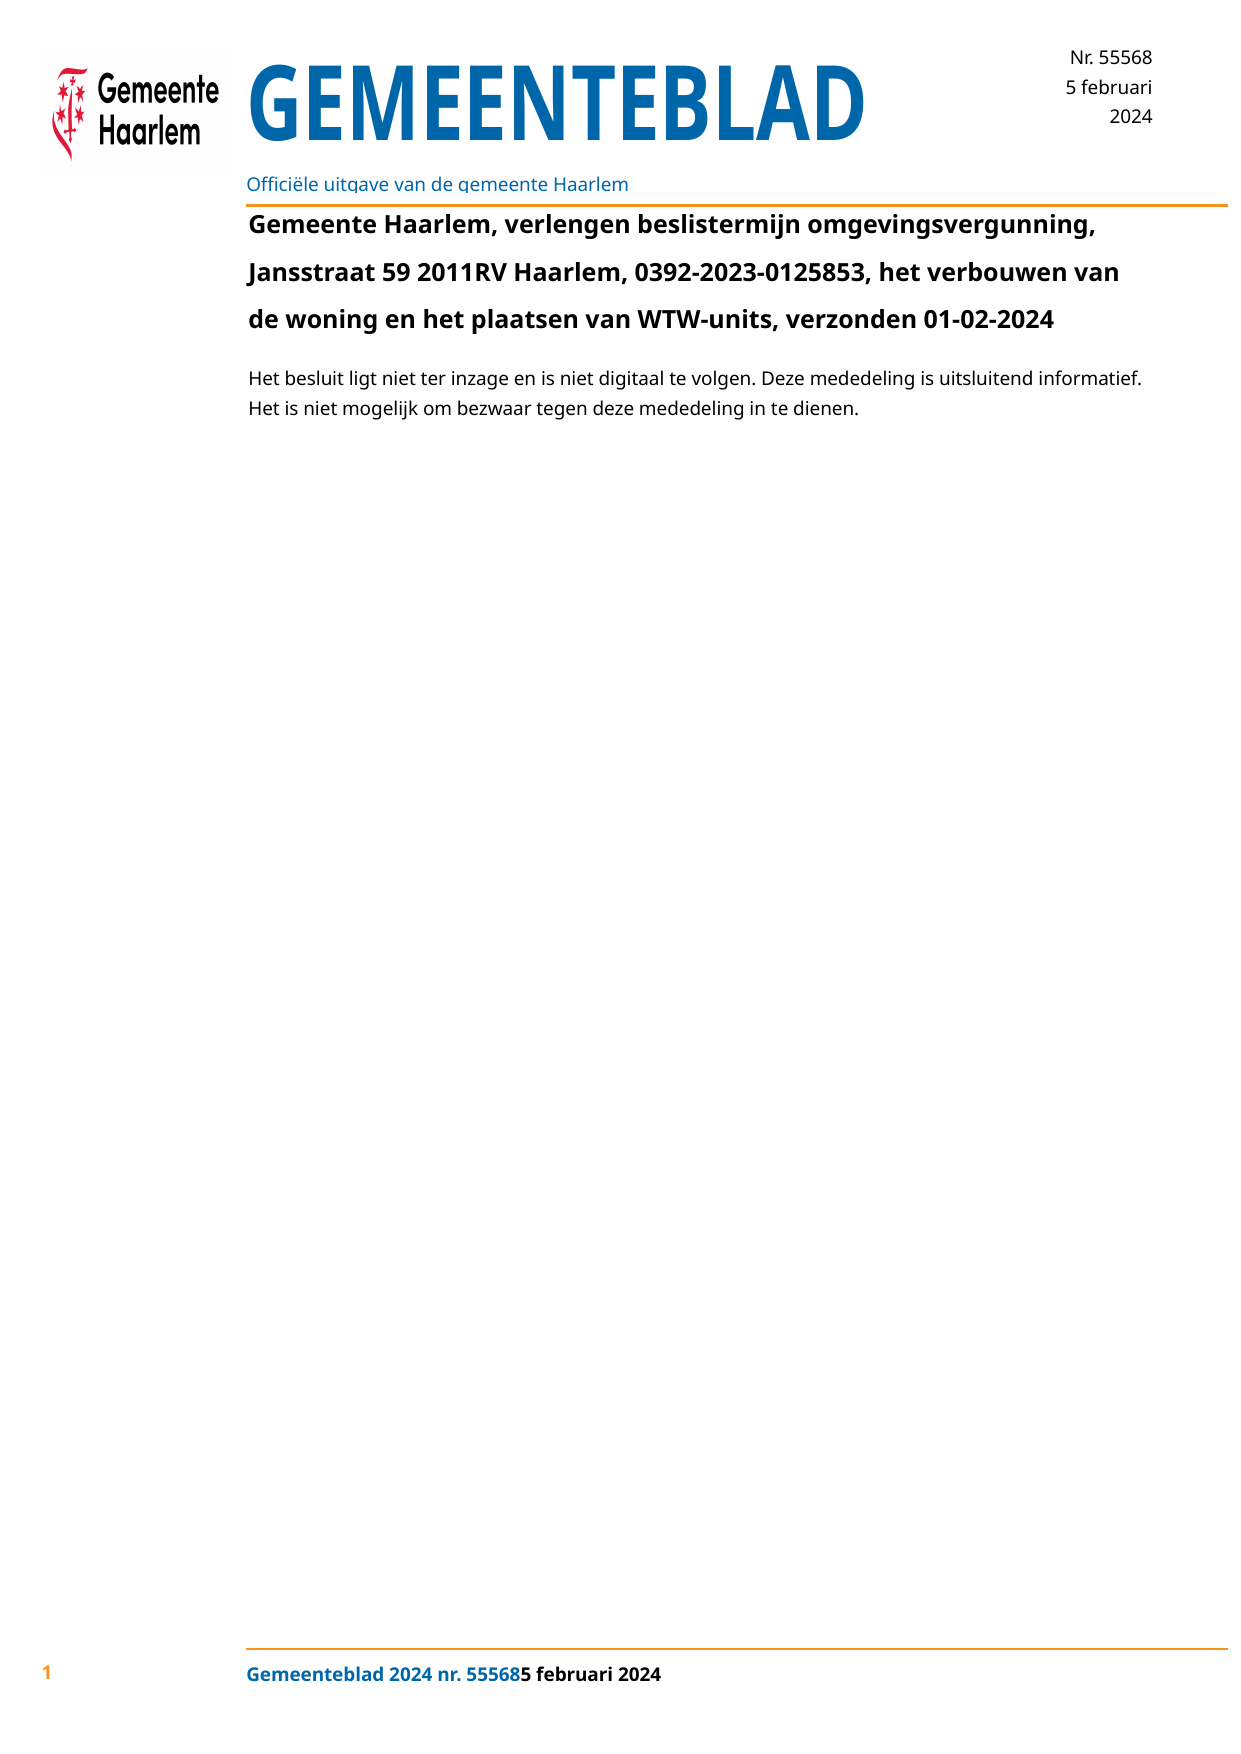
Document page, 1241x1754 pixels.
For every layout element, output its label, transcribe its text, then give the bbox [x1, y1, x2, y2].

picture [41, 47, 231, 172]
text Gemeente Haarlem, verlengen beslistermijn omgevingsvergunning, Jansstraat 59 2011RV Haarlem, 0392-2023-0125853, het verbouwen van de woning en het plaatsen van WTW-units, verzonden 01-02-2024 [248, 207, 1152, 336]
text Het besluit ligt niet ter inzage en is niet digitaal te volgen. Deze mededeling is uitsluitend informatief. Het is niet mogelijk om bezwaar tegen deze mededeling in te dienen. [248, 366, 1152, 421]
